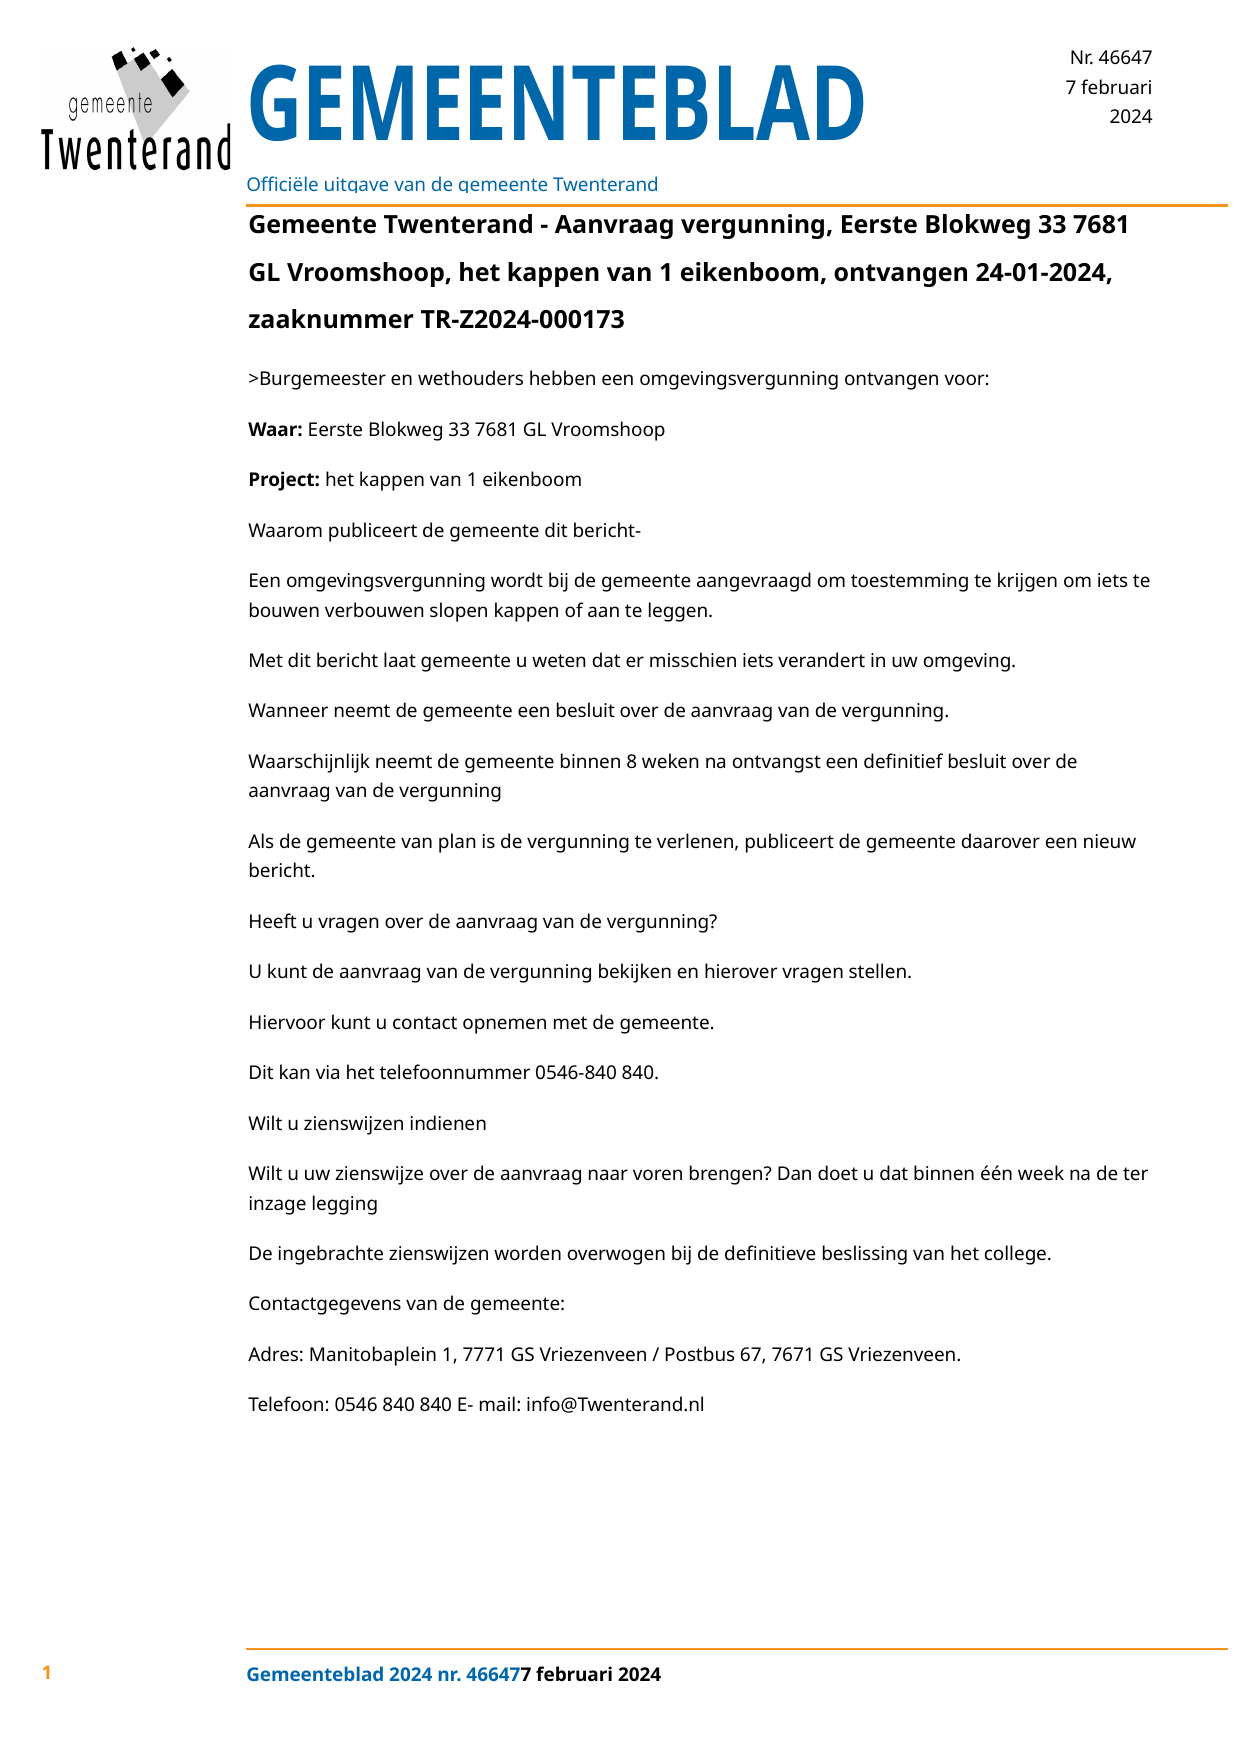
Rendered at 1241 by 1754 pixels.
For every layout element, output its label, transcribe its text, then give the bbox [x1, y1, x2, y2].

text Als de gemeente van plan is de vergunning te verlenen, publiceert de gemeente daarover een nieuw bericht. [248, 828, 1152, 883]
text Wilt u zienswijzen indienen [248, 1110, 1152, 1135]
text Telefoon: 0546 840 840 E- mail: info@Twenterand.nl [248, 1391, 1152, 1417]
text Dit kan via het telefoonnummer 0546-840 840. [248, 1059, 1152, 1085]
text Waarschijnlijk neemt de gemeente binnen 8 weken na ontvangst een definitief besluit over de aanvraag van de vergunning [248, 748, 1152, 803]
text Project: het kappen van 1 eikenboom [248, 466, 1152, 492]
text Hiervoor kunt u contact opnemen met de gemeente. [248, 1009, 1152, 1034]
text Adres: Manitobaplein 1, 7771 GS Vriezenveen / Postbus 67, 7671 GS Vriezenveen. [248, 1341, 1152, 1367]
text Een omgevingsvergunning wordt bij de gemeente aangevraagd om toestemming te krijgen om iets te bouwen verbouwen slopen kappen of aan te leggen. [248, 567, 1152, 622]
text >Burgemeester en wethouders hebben een omgevingsvergunning ontvangen voor: [248, 366, 1152, 391]
picture [41, 47, 231, 172]
text Met dit bericht laat gemeente u weten dat er misschien iets verandert in uw omgeving. [248, 647, 1152, 673]
text De ingebrachte zienswijzen worden overwogen bij de definitieve beslissing van het college. [248, 1240, 1152, 1266]
text U kunt de aanvraag van de vergunning bekijken en hierover vragen stellen. [248, 958, 1152, 984]
text Heeft u vragen over de aanvraag van de vergunning? [248, 908, 1152, 934]
text Gemeente Twenterand - Aanvraag vergunning, Eerste Blokweg 33 7681 GL Vroomshoop, het kappen van 1 eikenboom, ontvangen 24-01-2024, zaaknummer TR-Z2024-000173 [248, 207, 1152, 336]
text Contactgegevens van de gemeente: [248, 1291, 1152, 1316]
text Wanneer neemt de gemeente een besluit over de aanvraag van de vergunning. [248, 698, 1152, 723]
text Waar: Eerste Blokweg 33 7681 GL Vroomshoop [248, 416, 1152, 442]
text Waarom publiceert de gemeente dit bericht- [248, 517, 1152, 542]
text Wilt u uw zienswijze over de aanvraag naar voren brengen? Dan doet u dat binnen één week na de ter inzage legging [248, 1160, 1152, 1215]
